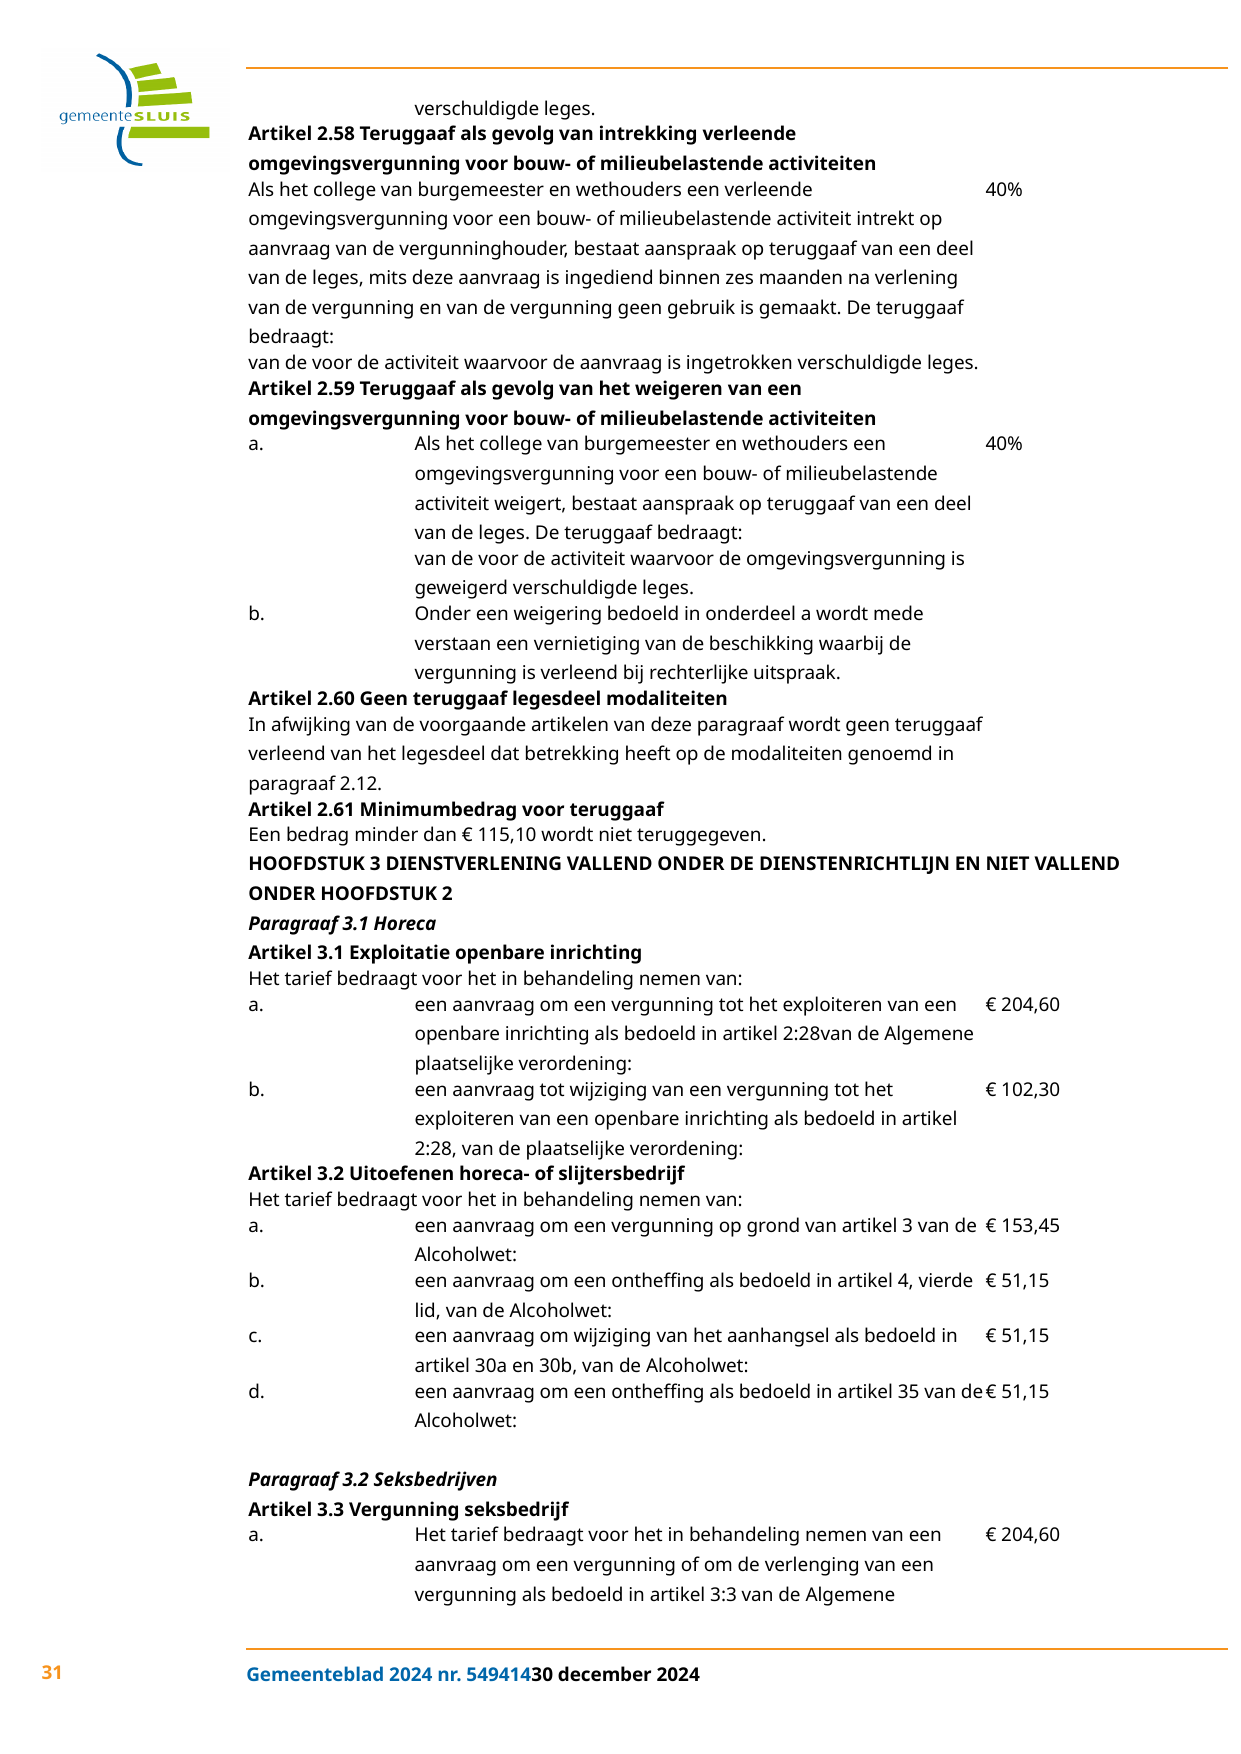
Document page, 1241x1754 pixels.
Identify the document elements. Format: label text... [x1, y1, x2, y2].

table_cell Het tarief bedraagt voor het in behandeling nemen van een aanvraag om een vergunning of om de verlenging van een vergunning als bedoeld in artikel 3:3 van de Algemene [414, 1522, 985, 1606]
table_cell Als het college van burgemeester en wethouders een omgevingsvergunning voor een bouw- of milieubelastende activiteit weigert, bestaat aanspraak op teruggaaf van een deel van de leges. De teruggaaf bedraagt: [414, 431, 985, 545]
table_cell b. [248, 1076, 414, 1161]
table_cell [985, 685, 1152, 711]
table_cell [985, 822, 1152, 847]
table_cell b. [248, 600, 414, 685]
table_cell van de voor de activiteit waarvoor de aanvraag is ingetrokken verschuldigde leges. [248, 350, 985, 375]
table_cell Artikel 2.60 Geen teruggaaf legesdeel modaliteiten [248, 685, 985, 711]
table_cell a. [248, 431, 414, 545]
table_cell Onder een weigering bedoeld in onderdeel a wordt mede verstaan een vernietiging van de beschikking waarbij de vergunning is verleend bij rechterlijke uitspraak. [414, 600, 985, 685]
table_cell b. [248, 1268, 414, 1323]
table_cell In afwijking van de voorgaande artikelen van deze paragraaf wordt geen teruggaaf verleend van het legesdeel dat betrekking heeft op de modaliteiten genoemd in paragraaf 2.12. [248, 711, 985, 796]
table_cell [985, 1186, 1152, 1212]
table_cell Artikel 2.59 Teruggaaf als gevolg van het weigeren van een omgevingsvergunning voor bouw- of milieubelastende activiteiten [248, 375, 985, 431]
table_cell a. [248, 991, 414, 1076]
table_cell Als het college van burgemeester en wethouders een verleende omgevingsvergunning voor een bouw- of milieubelastende activiteit intrekt op aanvraag van de vergunninghouder, bestaat aanspraak op teruggaaf van een deel van de leges, mits deze aanvraag is ingediend binnen zes maanden na verlening van de vergunning en van de vergunning geen gebruik is gemaakt. De teruggaaf bedraagt: [248, 176, 985, 349]
table_cell [985, 600, 1152, 685]
table_cell [248, 95, 414, 121]
table_cell [985, 545, 1152, 600]
table_cell [985, 711, 1152, 796]
table_cell € 51,15 [985, 1268, 1152, 1323]
table_cell € 204,60 [985, 991, 1152, 1076]
table_cell [985, 121, 1152, 176]
table_cell een aanvraag tot wijziging van een vergunning tot het exploiteren van een openbare inrichting als bedoeld in artikel 2:28, van de plaatselijke verordening: [414, 1076, 985, 1161]
picture [41, 47, 231, 172]
table_cell een aanvraag om wijziging van het aanhangsel als bedoeld in artikel 30a en 30b, van de Alcoholwet: [414, 1323, 985, 1378]
table_cell 40% [985, 176, 1152, 349]
table_cell Een bedrag minder dan € 115,10 wordt niet teruggegeven. [248, 822, 985, 847]
table_cell d. [248, 1378, 414, 1433]
table_cell [985, 375, 1152, 431]
table_cell een aanvraag om een ontheffing als bedoeld in artikel 35 van de Alcoholwet: [414, 1378, 985, 1433]
table_cell € 204,60 [985, 1522, 1152, 1606]
table_cell € 102,30 [985, 1076, 1152, 1161]
table_header [985, 939, 1152, 965]
table_cell van de voor de activiteit waarvoor de omgevingsvergunning is geweigerd verschuldigde leges. [414, 545, 985, 600]
table_cell [985, 796, 1152, 822]
table_cell [985, 95, 1152, 121]
table_cell Het tarief bedraagt voor het in behandeling nemen van: [248, 965, 985, 991]
table_cell [985, 1161, 1152, 1186]
table_cell een aanvraag om een ontheffing als bedoeld in artikel 4, vierde lid, van de Alcoholwet: [414, 1268, 985, 1323]
table_cell c. [248, 1323, 414, 1378]
table_cell Artikel 2.58 Teruggaaf als gevolg van intrekking verleende omgevingsvergunning voor bouw- of milieubelastende activiteiten [248, 121, 985, 176]
table_cell [985, 350, 1152, 375]
table_header Artikel 3.3 Vergunning seksbedrijf [248, 1496, 985, 1522]
table_cell een aanvraag om een vergunning tot het exploiteren van een openbare inrichting als bedoeld in artikel 2:28van de Algemene plaatselijke verordening: [414, 991, 985, 1076]
table_cell [985, 965, 1152, 991]
table_cell € 51,15 [985, 1378, 1152, 1433]
table_cell 40% [985, 431, 1152, 545]
table_cell Artikel 2.61 Minimumbedrag voor teruggaaf [248, 796, 985, 822]
text Paragraaf 3.1 Horeca [248, 910, 1152, 935]
table_cell verschuldigde leges. [414, 95, 985, 121]
table_cell € 153,45 [985, 1212, 1152, 1267]
table_cell a. [248, 1212, 414, 1267]
table_header [985, 1496, 1152, 1522]
table_cell € 51,15 [985, 1323, 1152, 1378]
table_cell [248, 545, 414, 600]
text Paragraaf 3.2 Seksbedrijven [248, 1466, 1152, 1492]
text HOOFDSTUK 3 DIENSTVERLENING VALLEND ONDER DE DIENSTENRICHTLIJN EN NIET VALLEND ONDER HOOFDSTUK 2 [248, 851, 1152, 906]
table_header Artikel 3.1 Exploitatie openbare inrichting [248, 939, 985, 965]
table_cell Artikel 3.2 Uitoefenen horeca- of slijtersbedrijf [248, 1161, 985, 1186]
table_cell een aanvraag om een vergunning op grond van artikel 3 van de Alcoholwet: [414, 1212, 985, 1267]
table_cell Het tarief bedraagt voor het in behandeling nemen van: [248, 1186, 985, 1212]
table_cell a. [248, 1522, 414, 1606]
